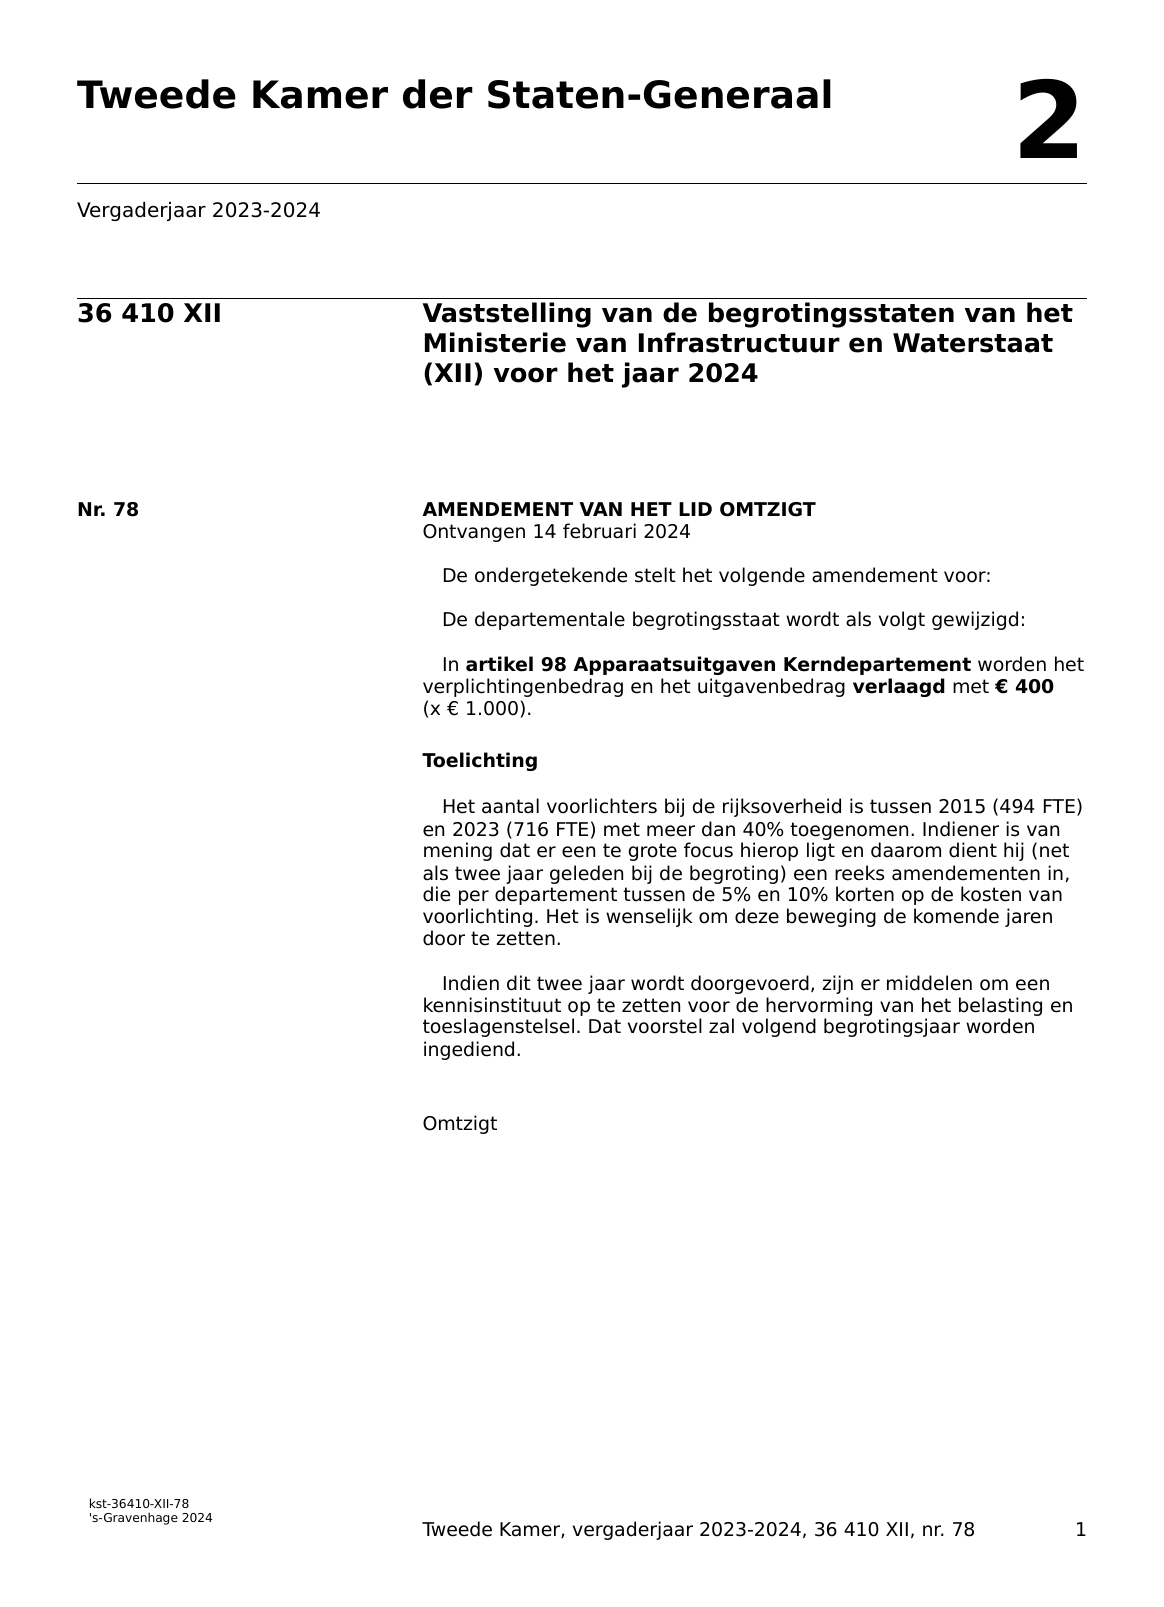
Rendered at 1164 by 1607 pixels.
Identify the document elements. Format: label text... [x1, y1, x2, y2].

text De ondergetekende stelt het volgende amendement voor: [422, 565, 1087, 587]
text In artikel 98 Apparaatsuitgaven Kerndepartement worden het verplichtingenbedrag en het uitgavenbedrag verlaagd met € 400 (x € 1.000). [422, 653, 1087, 719]
table_cell Vergaderjaar 2023-2024 [77, 184, 1087, 298]
table_header Tweede Kamer der Staten-Generaal [77, 59, 886, 183]
text Het aantal voorlichters bij de rijksoverheid is tussen 2015 (494 FTE) en 2023 (716 FTE) met meer dan 40% toegenomen. Indiener is van mening dat er een te grote focus hierop ligt en daarom dient hij (net als twee jaar geleden bij de begroting) een reeks amendementen in, die per departement tussen de 5% en 10% korten op de kosten van voorlichting. Het is wenselijk om deze beweging de komende jaren door te zetten. [422, 796, 1087, 950]
table_header 2 [886, 59, 1087, 183]
subtitle 36 410 XII Vaststelling van de begrotingsstaten van het Ministerie van Infrastructuur en Waterstaat (XII) voor het jaar 2024 [77, 299, 1087, 388]
text kst-36410-XII-78 [88, 1497, 323, 1511]
text De departementale begrotingsstaat wordt als volgt gewijzigd: [422, 609, 1087, 631]
subtitle Nr. 78 AMENDEMENT VAN HET LID OMTZIGT [77, 499, 1087, 521]
text Ontvangen 14 februari 2024 [422, 521, 1087, 543]
text 's-Gravenhage 2024 [88, 1511, 323, 1525]
text Indien dit twee jaar wordt doorgevoerd, zijn er middelen om een kennisinstituut op te zetten voor de hervorming van het belasting en toeslagenstelsel. Dat voorstel zal volgend begrotingsjaar worden ingediend. [422, 972, 1087, 1060]
text Omtzigt [422, 1090, 1087, 1134]
subtitle Toelichting [422, 749, 1087, 771]
